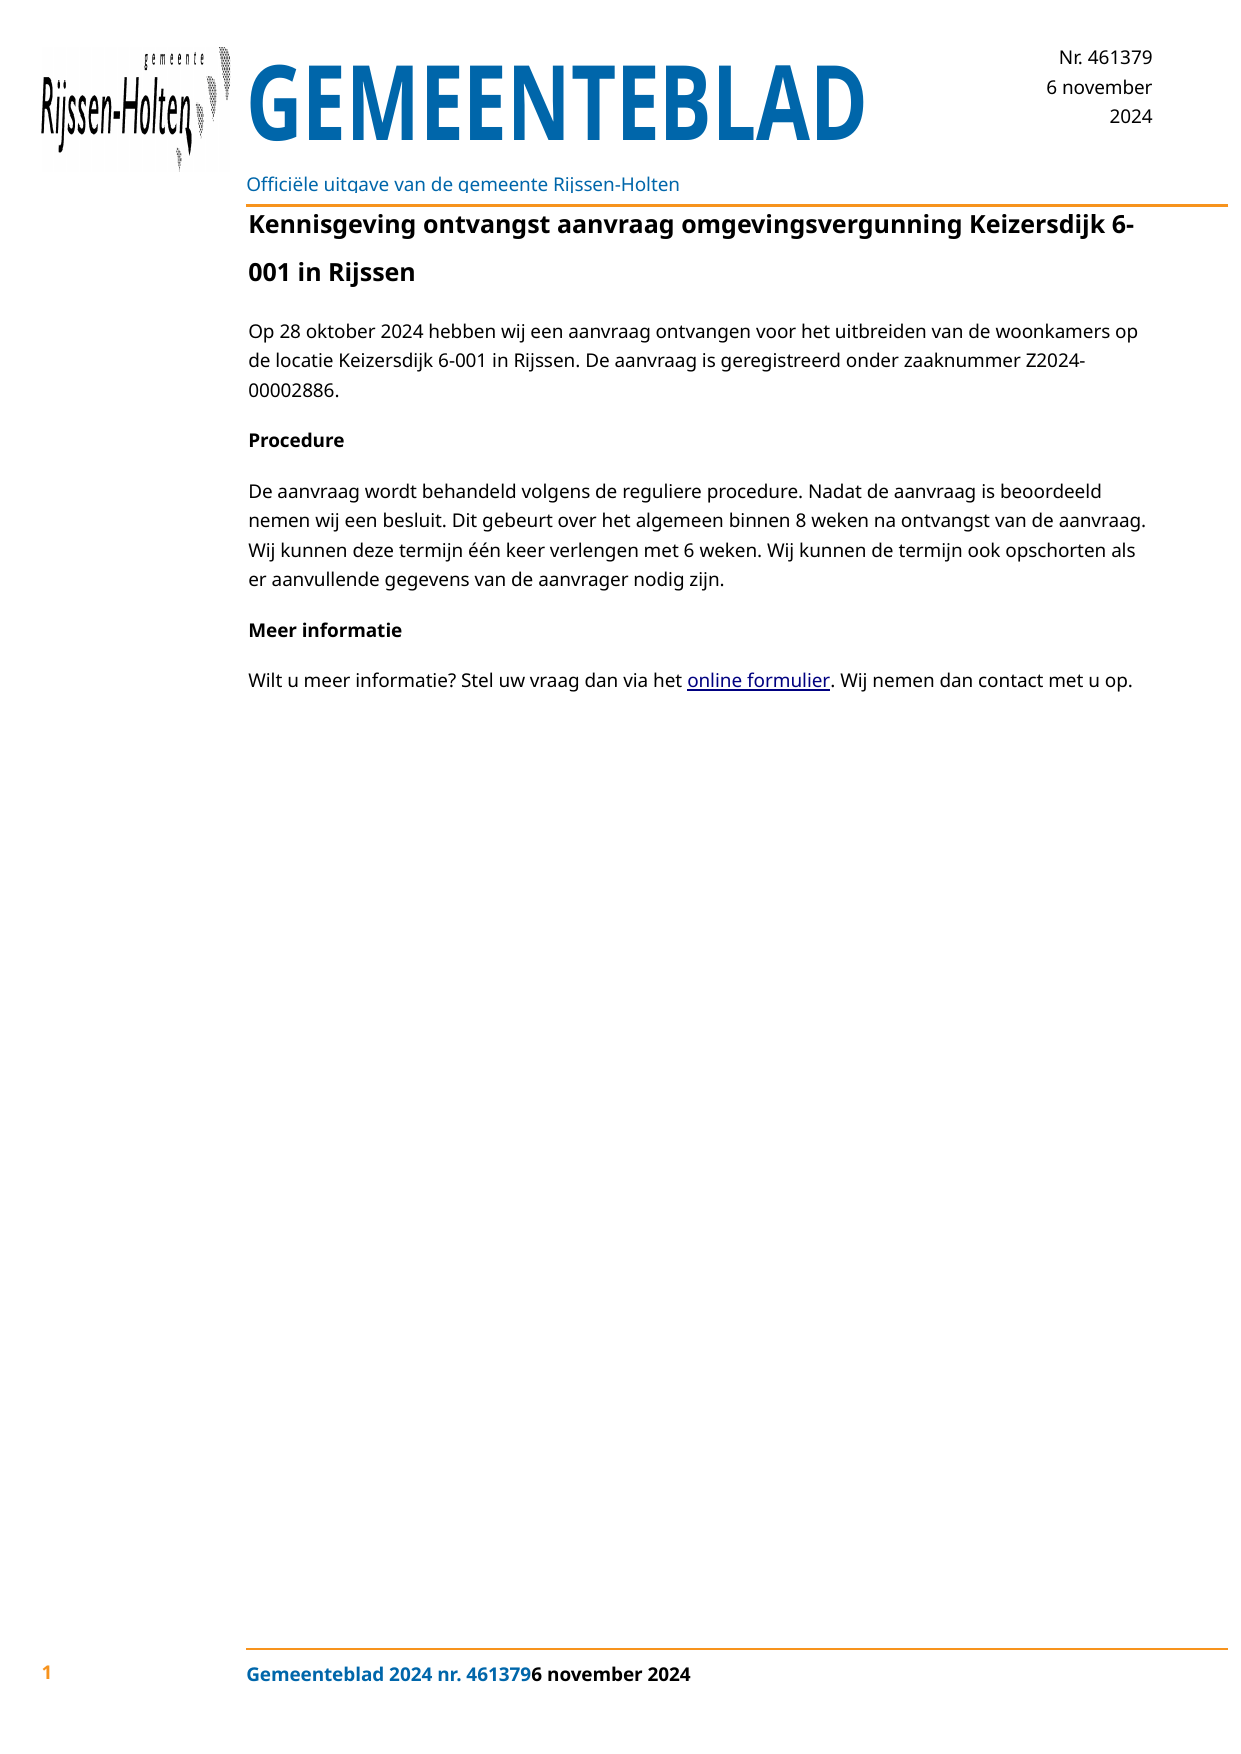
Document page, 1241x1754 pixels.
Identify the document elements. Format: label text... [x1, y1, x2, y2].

text Kennisgeving ontvangst aanvraag omgevingsvergunning Keizersdijk 6-001 in Rijssen [248, 207, 1152, 288]
text Op 28 oktober 2024 hebben wij een aanvraag ontvangen voor het uitbreiden van de woonkamers op de locatie Keizersdijk 6-001 in Rijssen. De aanvraag is geregistreerd onder zaaknummer Z2024-00002886. [248, 318, 1152, 403]
text Meer informatie [248, 617, 1152, 643]
text De aanvraag wordt behandeld volgens de reguliere procedure. Nadat de aanvraag is beoordeeld nemen wij een besluit. Dit gebeurt over het algemeen binnen 8 weken na ontvangst van de aanvraag. Wij kunnen deze termijn één keer verlengen met 6 weken. Wij kunnen de termijn ook opschorten als er aanvullende gegevens van de aanvrager nodig zijn. [248, 478, 1152, 592]
text Wilt u meer informatie? Stel uw vraag dan via het online formulier. Wij nemen dan contact met u op. [248, 667, 1152, 693]
text Procedure [248, 427, 1152, 453]
picture [41, 47, 231, 172]
